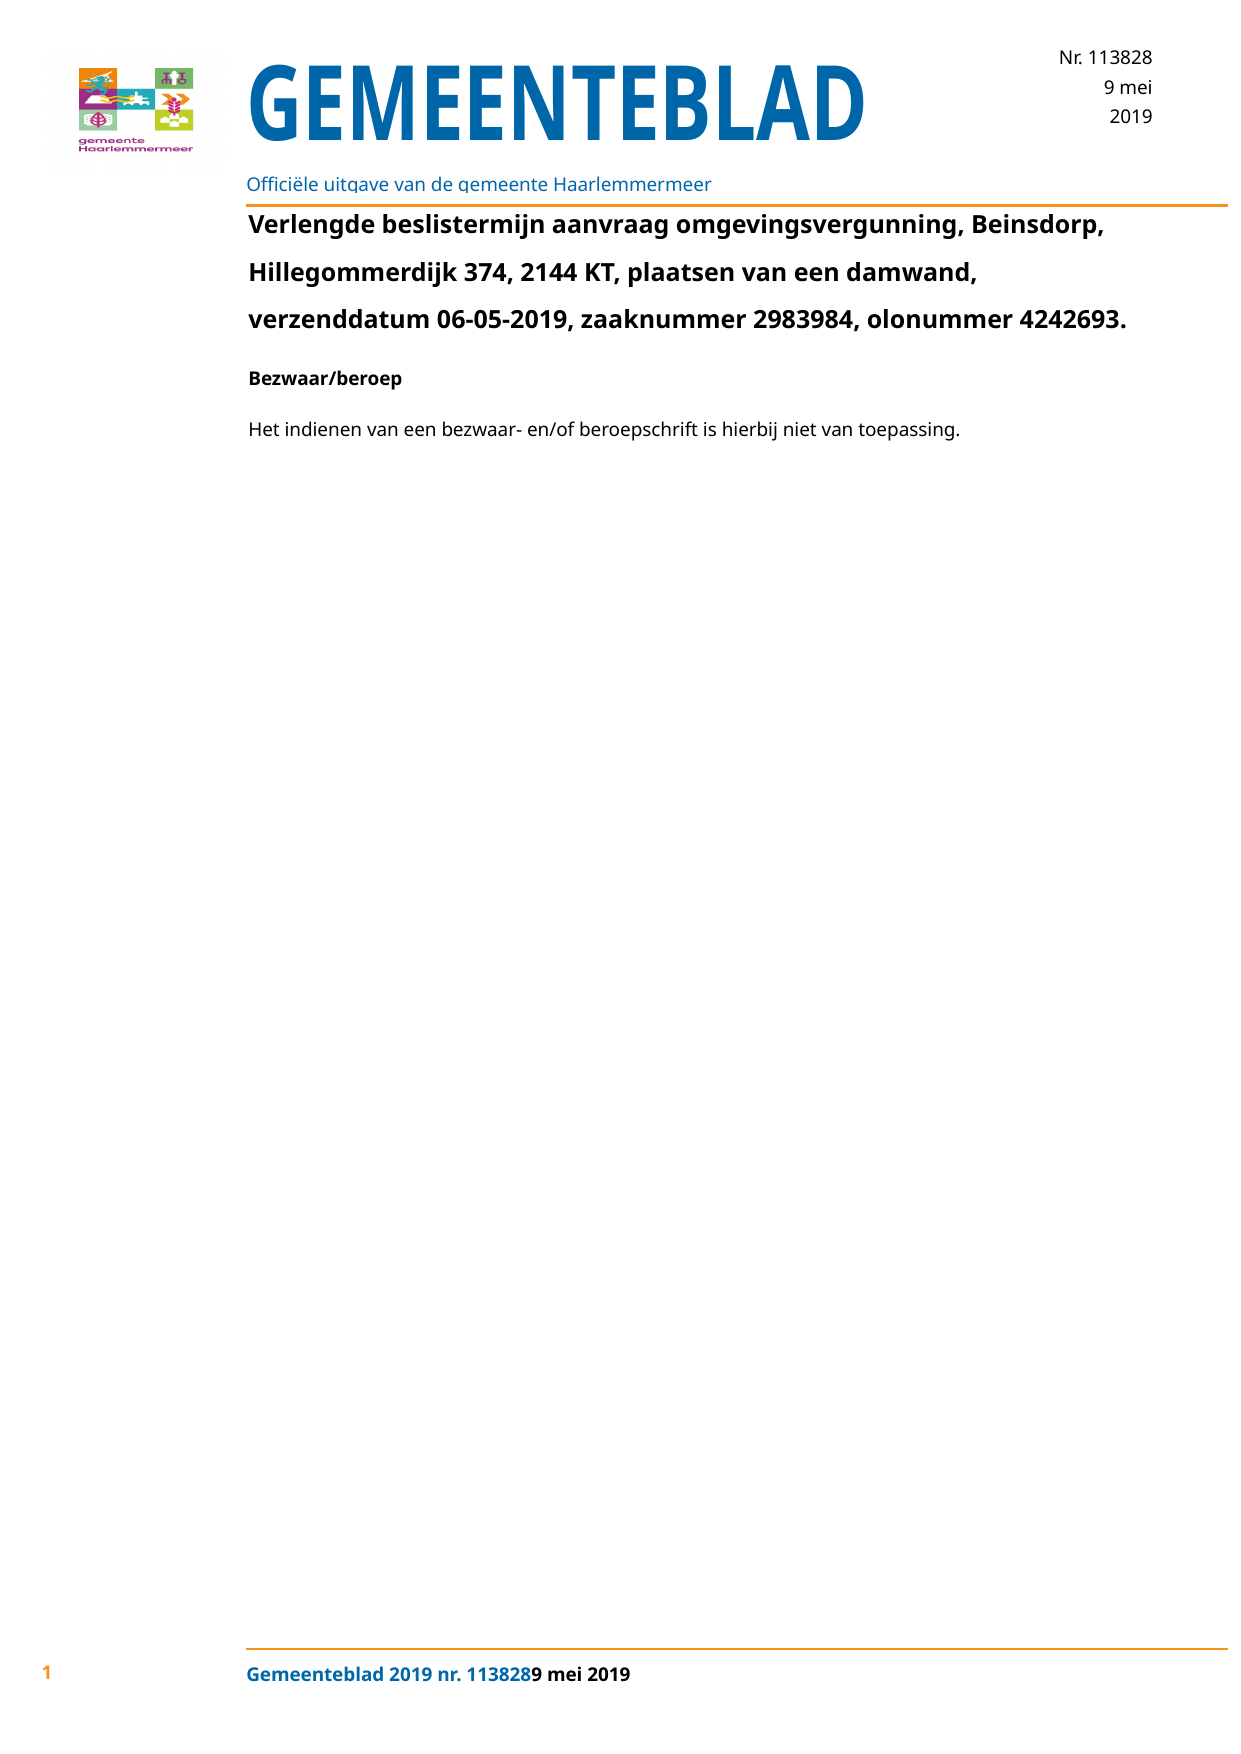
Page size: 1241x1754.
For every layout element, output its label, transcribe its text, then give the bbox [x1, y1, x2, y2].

text Het indienen van een bezwaar- en/of beroepschrift is hierbij niet van toepassing. [248, 416, 1152, 442]
text Verlengde beslistermijn aanvraag omgevingsvergunning, Beinsdorp, Hillegommerdijk 374, 2144 KT, plaatsen van een damwand, verzenddatum 06-05-2019, zaaknummer 2983984, olonummer 4242693. [248, 207, 1152, 336]
text Bezwaar/beroep [248, 366, 1152, 391]
picture [41, 47, 231, 172]
